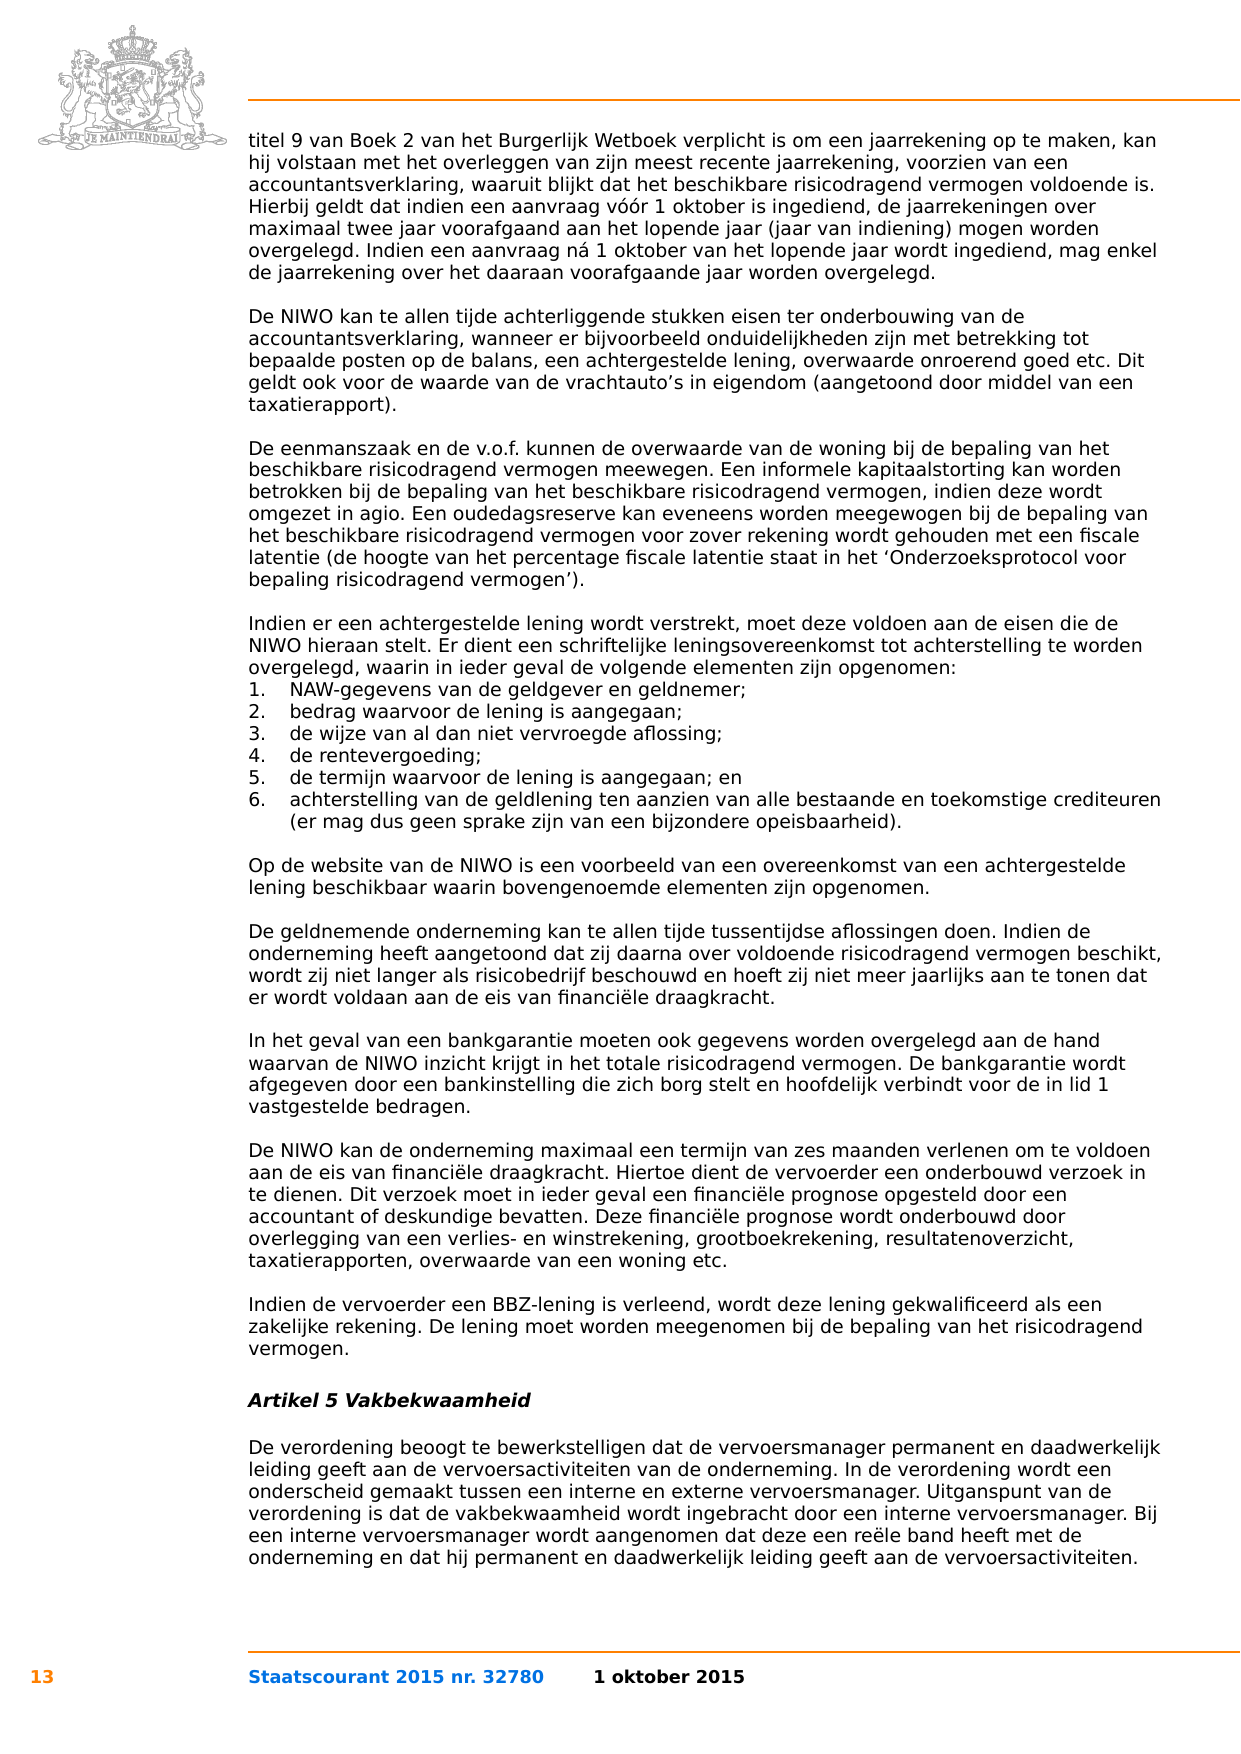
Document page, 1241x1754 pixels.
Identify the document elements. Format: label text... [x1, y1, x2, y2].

text titel 9 van Boek 2 van het Burgerlijk Wetboek verplicht is om een jaarrekening op te maken, kan hij volstaan met het overleggen van zijn meest recente jaarrekening, voorzien van een accountantsverklaring, waaruit blijkt dat het beschikbare risicodragend vermogen voldoende is. Hierbij geldt dat indien een aanvraag vóór 1 oktober is ingediend, de jaarrekeningen over maximaal twee jaar voorafgaand aan het lopende jaar (jaar van indiening) mogen worden overgelegd. Indien een aanvraag ná 1 oktober van het lopende jaar wordt ingediend, mag enkel de jaarrekening over het daaraan voorafgaande jaar worden overgelegd. [248, 130, 1163, 284]
text De NIWO kan te allen tijde achterliggende stukken eisen ter onderbouwing van de accountantsverklaring, wanneer er bijvoorbeeld onduidelijkheden zijn met betrekking tot bepaalde posten op de balans, een achtergestelde lening, overwaarde onroerend goed etc. Dit geldt ook voor de waarde van de vrachtauto’s in eigendom (aangetoond door middel van een taxatierapport). [248, 306, 1163, 416]
text De verordening beoogt te bewerkstelligen dat de vervoersmanager permanent en daadwerkelijk leiding geeft aan de vervoersactiviteiten van de onderneming. In de verordening wordt een onderscheid gemaakt tussen een interne en externe vervoersmanager. Uitganspunt van de verordening is dat de vakbekwaamheid wordt ingebracht door een interne vervoersmanager. Bij een interne vervoersmanager wordt aangenomen dat deze een reële band heeft met de onderneming en dat hij permanent en daadwerkelijk leiding geeft aan de vervoersactiviteiten. [248, 1437, 1163, 1569]
text Op de website van de NIWO is een voorbeeld van een overeenkomst van een achtergestelde lening beschikbaar waarin bovengenoemde elementen zijn opgenomen. [248, 855, 1163, 899]
text De geldnemende onderneming kan te allen tijde tussentijdse aflossingen doen. Indien de onderneming heeft aangetoond dat zij daarna over voldoende risicodragend vermogen beschikt, wordt zij niet langer als risicobedrijf beschouwd en hoeft zij niet meer jaarlijks aan te tonen dat er wordt voldaan aan de eis van financiële draagkracht. [248, 921, 1163, 1008]
text Indien de vervoerder een BBZ-lening is verleend, wordt deze lening gekwalificeerd als een zakelijke rekening. De lening moet worden meegenomen bij de bepaling van het risicodragend vermogen. [248, 1294, 1163, 1360]
subtitle Artikel 5 Vakbekwaamheid [248, 1390, 1163, 1412]
text 4. de rentevergoeding; [248, 745, 1163, 767]
text 5. de termijn waarvoor de lening is aangegaan; en [248, 767, 1163, 789]
picture [38, 25, 227, 150]
text In het geval van een bankgarantie moeten ook gegevens worden overgelegd aan de hand waarvan de NIWO inzicht krijgt in het totale risicodragend vermogen. De bankgarantie wordt afgegeven door een bankinstelling die zich borg stelt en hoofdelijk verbindt voor de in lid 1 vastgestelde bedragen. [248, 1030, 1163, 1118]
text 1. NAW-gegevens van de geldgever en geldnemer; [248, 679, 1163, 701]
text Indien er een achtergestelde lening wordt verstrekt, moet deze voldoen aan de eisen die de NIWO hieraan stelt. Er dient een schriftelijke leningsovereenkomst tot achterstelling te worden overgelegd, waarin in ieder geval de volgende elementen zijn opgenomen: [248, 613, 1163, 679]
text 6. achterstelling van de geldlening ten aanzien van alle bestaande en toekomstige crediteuren (er mag dus geen sprake zijn van een bijzondere opeisbaarheid). [248, 789, 1163, 833]
text De eenmanszaak en de v.o.f. kunnen de overwaarde van de woning bij de bepaling van het beschikbare risicodragend vermogen meewegen. Een informele kapitaalstorting kan worden betrokken bij de bepaling van het beschikbare risicodragend vermogen, indien deze wordt omgezet in agio. Een oudedagsreserve kan eveneens worden meegewogen bij de bepaling van het beschikbare risicodragend vermogen voor zover rekening wordt gehouden met een fiscale latentie (de hoogte van het percentage fiscale latentie staat in het ‘Onderzoeksprotocol voor bepaling risicodragend vermogen’). [248, 437, 1163, 591]
text 3. de wijze van al dan niet vervroegde aflossing; [248, 723, 1163, 745]
text De NIWO kan de onderneming maximaal een termijn van zes maanden verlenen om te voldoen aan de eis van financiële draagkracht. Hiertoe dient de vervoerder een onderbouwd verzoek in te dienen. Dit verzoek moet in ieder geval een financiële prognose opgesteld door een accountant of deskundige bevatten. Deze financiële prognose wordt onderbouwd door overlegging van een verlies- en winstrekening, grootboekrekening, resultatenoverzicht, taxatierapporten, overwaarde van een woning etc. [248, 1140, 1163, 1272]
text 2. bedrag waarvoor de lening is aangegaan; [248, 701, 1163, 723]
